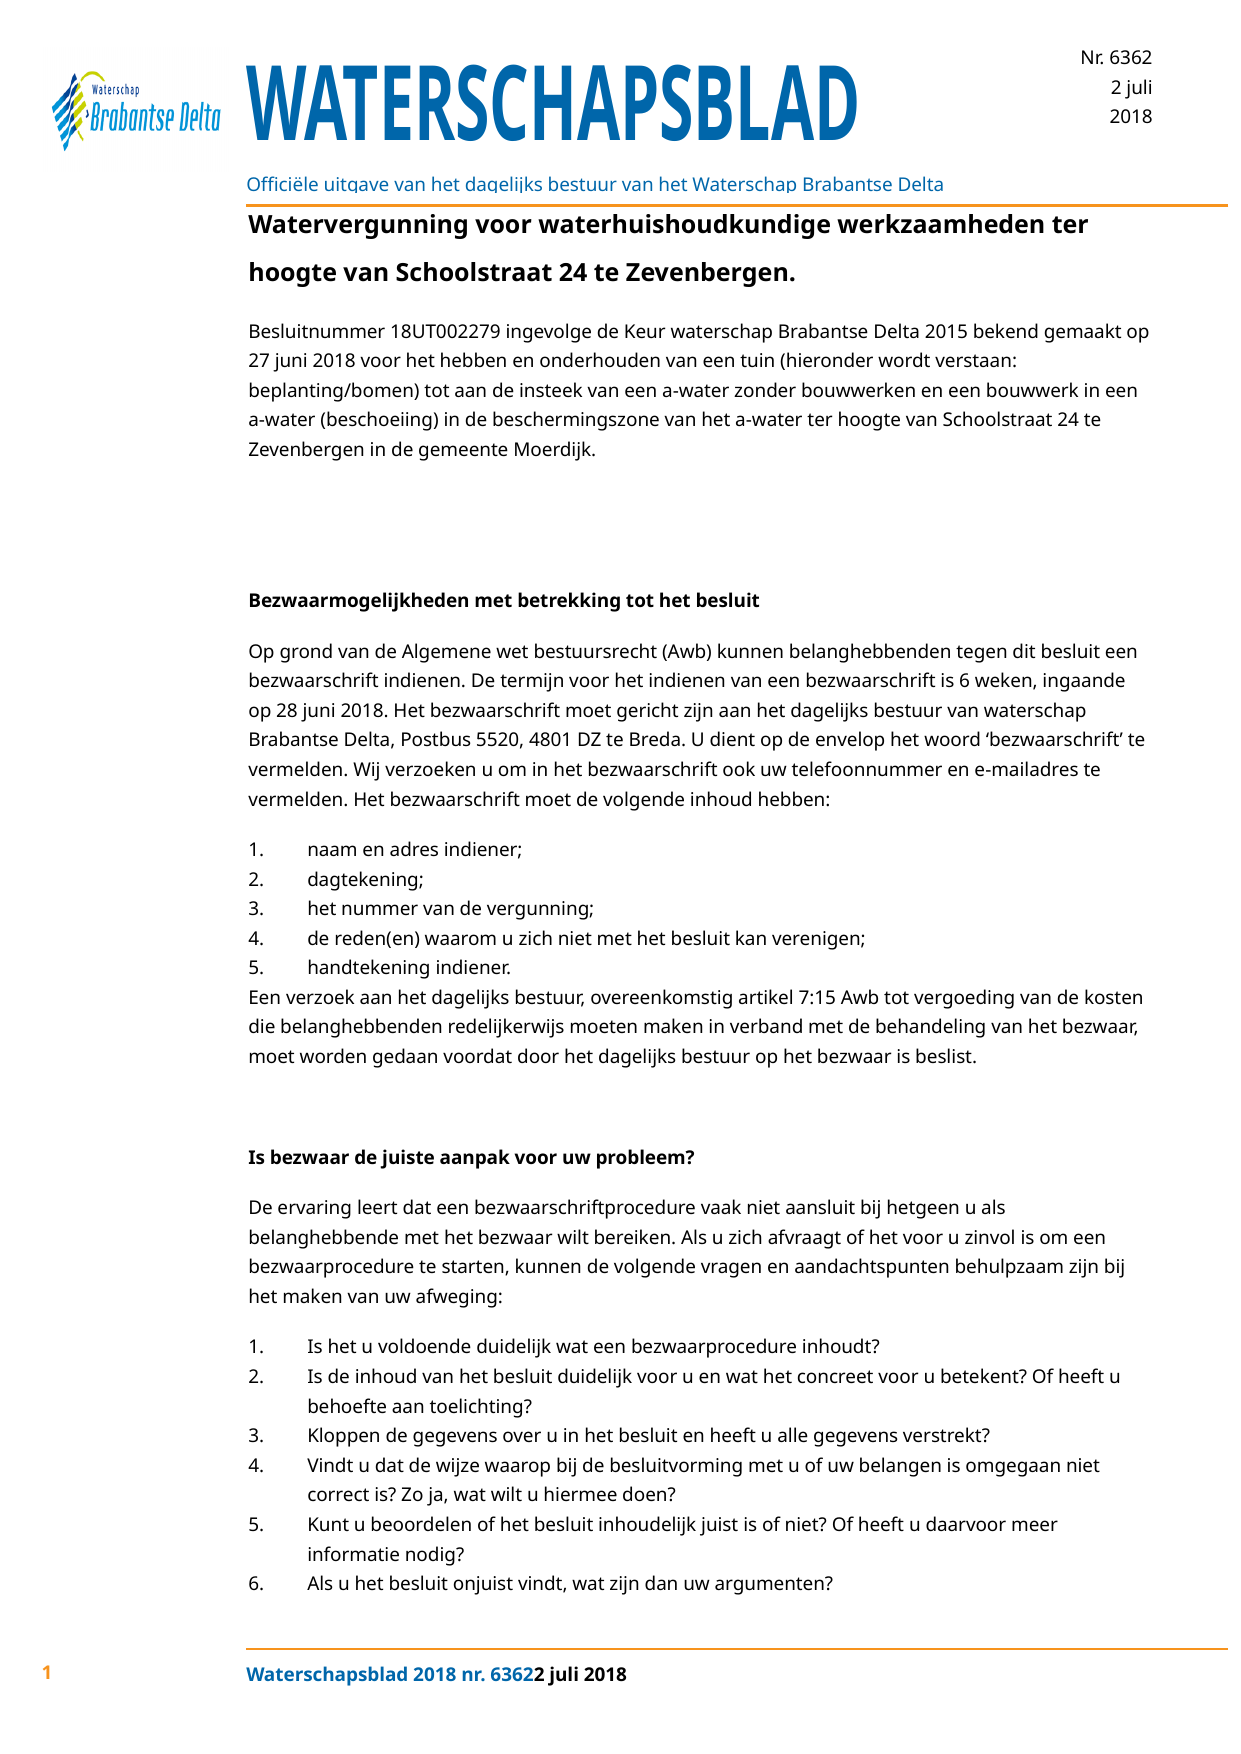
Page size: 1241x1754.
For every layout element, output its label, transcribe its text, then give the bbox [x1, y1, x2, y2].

list Kunt u beoordelen of het besluit inhoudelijk juist is of niet? Of heeft u daarvoor meer informatie nodig? [248, 1511, 1152, 1567]
text Watervergunning voor waterhuishoudkundige werkzaamheden ter hoogte van Schoolstraat 24 te Zevenbergen. [248, 207, 1152, 288]
list dagtekening; [248, 866, 1152, 892]
list Is het u voldoende duidelijk wat een bezwaarprocedure inhoudt? [248, 1334, 1152, 1359]
text Is bezwaar de juiste aanpak voor uw probleem? [248, 1144, 1152, 1170]
list Kloppen de gegevens over u in het besluit en heeft u alle gegevens verstrekt? [248, 1422, 1152, 1448]
picture [41, 47, 231, 172]
list de reden(en) waarom u zich niet met het besluit kan verenigen; [248, 925, 1152, 951]
list Is de inhoud van het besluit duidelijk voor u en wat het concreet voor u betekent? Of heeft u behoefte aan toelichting? [248, 1363, 1152, 1419]
text Op grond van de Algemene wet bestuursrecht (Awb) kunnen belanghebbenden tegen dit besluit een bezwaarschrift indienen. De termijn voor het indienen van een bezwaarschrift is 6 weken, ingaande op 28 juni 2018. Het bezwaarschrift moet gericht zijn aan het dagelijks bestuur van waterschap Brabantse Delta, Postbus 5520, 4801 DZ te Breda. U dient op de envelop het woord ‘bezwaarschrift’ te vermelden. Wij verzoeken u om in het bezwaarschrift ook uw telefoonnummer en e‑mailadres te vermelden. Het bezwaarschrift moet de volgende inhoud hebben: [248, 638, 1152, 812]
text Een verzoek aan het dagelijks bestuur, overeenkomstig artikel 7:15 Awb tot vergoeding van de kosten die belanghebbenden redelijkerwijs moeten maken in verband met de behandeling van het bezwaar, moet worden gedaan voordat door het dagelijks bestuur op het bezwaar is beslist. [248, 984, 1152, 1069]
list Als u het besluit onjuist vindt, wat zijn dan uw argumenten? [248, 1570, 1152, 1596]
list naam en adres indiener; [248, 836, 1152, 862]
list Vindt u dat de wijze waarop bij de besluitvorming met u of uw belangen is omgegaan niet correct is? Zo ja, wat wilt u hiermee doen? [248, 1452, 1152, 1507]
list het nummer van de vergunning; [248, 895, 1152, 921]
list handtekening indiener. [248, 954, 1152, 980]
text Bezwaarmogelijkheden met betrekking tot het besluit [248, 587, 1152, 613]
text De ervaring leert dat een bezwaarschriftprocedure vaak niet aansluit bij hetgeen u als belanghebbende met het bezwaar wilt bereiken. Als u zich afvraagt of het voor u zinvol is om een bezwaarprocedure te starten, kunnen de volgende vragen en aandachtspunten behulpzaam zijn bij het maken van uw afweging: [248, 1194, 1152, 1309]
text Besluitnummer 18UT002279 ingevolge de Keur waterschap Brabantse Delta 2015 bekend gemaakt op 27 juni 2018 voor het hebben en onderhouden van een tuin (hieronder wordt verstaan: beplanting/bomen) tot aan de insteek van een a-water zonder bouwwerken en een bouwwerk in een a-water (beschoeiing) in de beschermingszone van het a-water ter hoogte van Schoolstraat 24 te Zevenbergen in de gemeente Moerdijk. [248, 318, 1152, 462]
